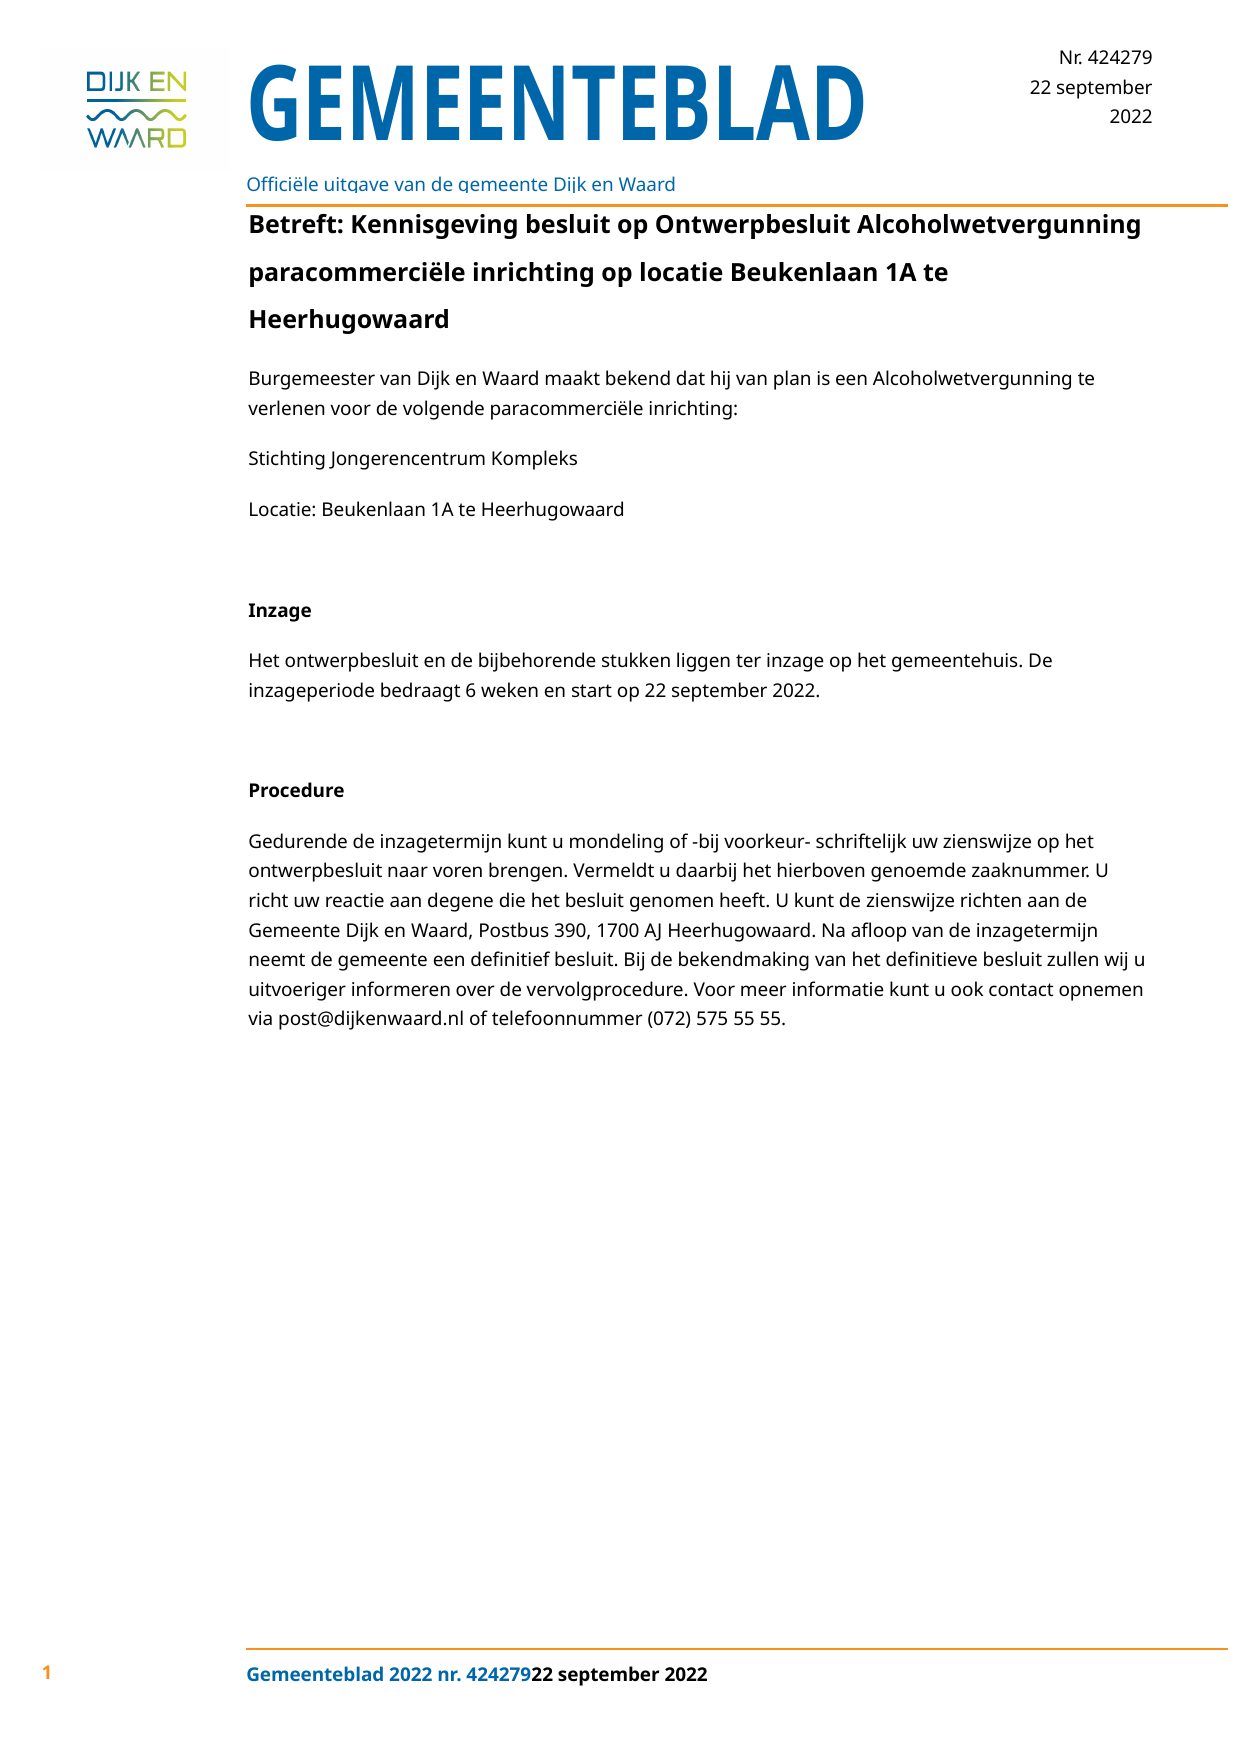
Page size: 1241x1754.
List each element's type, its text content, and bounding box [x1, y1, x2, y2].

text Betreft: Kennisgeving besluit op Ontwerpbesluit Alcoholwetvergunning paracommerciële inrichting op locatie Beukenlaan 1A te Heerhugowaard [248, 207, 1152, 336]
text Procedure [248, 778, 1152, 803]
text Burgemeester van Dijk en Waard maakt bekend dat hij van plan is een Alcoholwetvergunning te verlenen voor de volgende paracommerciële inrichting: [248, 366, 1152, 421]
text Het ontwerpbesluit en de bijbehorende stukken liggen ter inzage op het gemeentehuis. De inzageperiode bedraagt 6 weken en start op 22 september 2022. [248, 647, 1152, 702]
text Gedurende de inzagetermijn kunt u mondeling of -bij voorkeur- schriftelijk uw zienswijze op het ontwerpbesluit naar voren brengen. Vermeldt u daarbij het hierboven genoemde zaaknummer. U richt uw reactie aan degene die het besluit genomen heeft. U kunt de zienswijze richten aan de Gemeente Dijk en Waard, Postbus 390, 1700 AJ Heerhugowaard. Na afloop van de inzagetermijn neemt de gemeente een definitief besluit. Bij de bekendmaking van het definitieve besluit zullen wij u uitvoeriger informeren over de vervolgprocedure. Voor meer informatie kunt u ook contact opnemen via post@dijkenwaard.nl of telefoonnummer (072) 575 55 55. [248, 828, 1152, 1031]
text Locatie: Beukenlaan 1A te Heerhugowaard [248, 496, 1152, 522]
picture [41, 47, 231, 172]
text Inzage [248, 597, 1152, 622]
text Stichting Jongerencentrum Kompleks [248, 446, 1152, 471]
